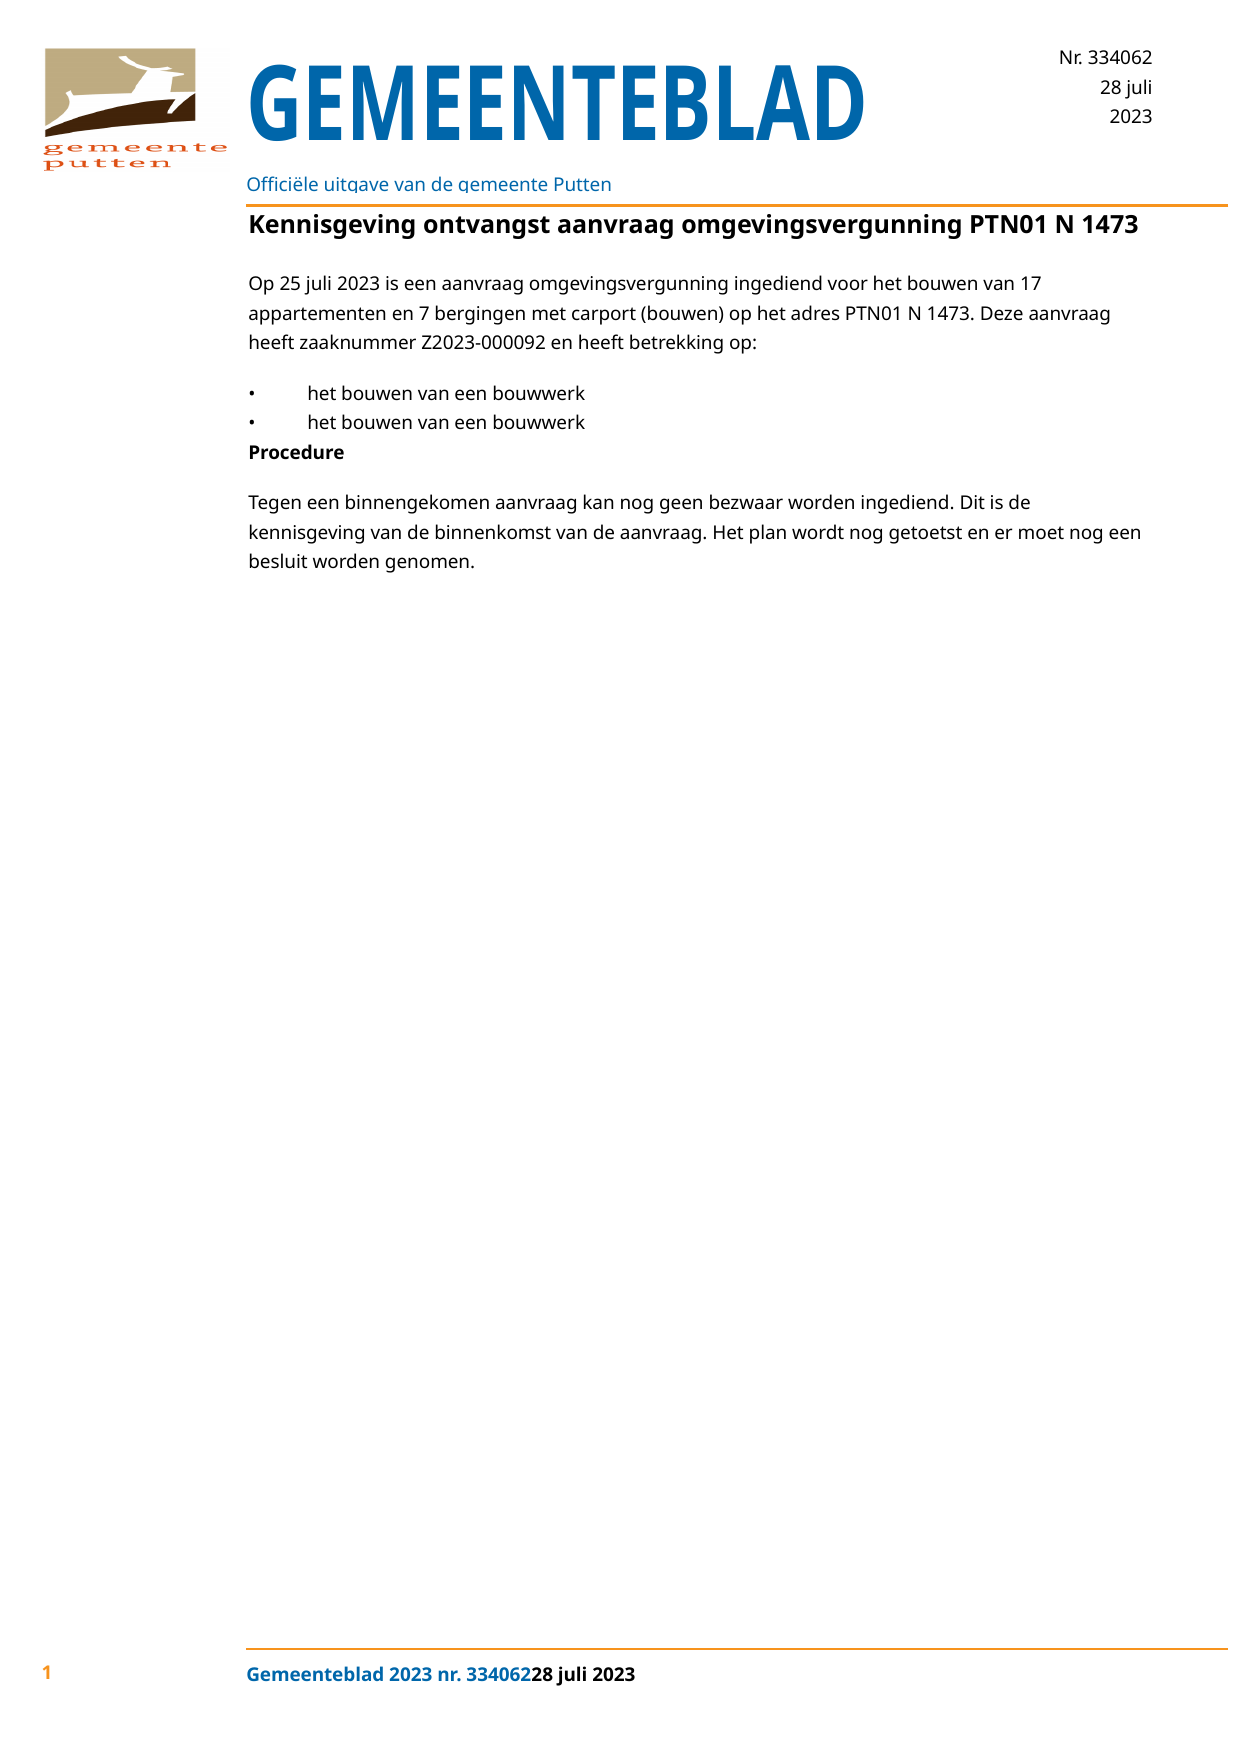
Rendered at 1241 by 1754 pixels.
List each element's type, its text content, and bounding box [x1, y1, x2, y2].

list het bouwen van een bouwwerk [248, 380, 1152, 406]
text Procedure [248, 439, 1152, 465]
list het bouwen van een bouwwerk [248, 409, 1152, 435]
text Tegen een binnengekomen aanvraag kan nog geen bezwaar worden ingediend. Dit is de kennisgeving van de binnenkomst van de aanvraag. Het plan wordt nog getoetst en er moet nog een besluit worden genomen. [248, 489, 1152, 574]
text Kennisgeving ontvangst aanvraag omgevingsvergunning PTN01 N 1473 [248, 207, 1152, 241]
picture [41, 47, 231, 172]
text Op 25 juli 2023 is een aanvraag omgevingsvergunning ingediend voor het bouwen van 17 appartementen en 7 bergingen met carport (bouwen) op het adres PTN01 N 1473. Deze aanvraag heeft zaaknummer Z2023-000092 en heeft betrekking op: [248, 270, 1152, 355]
